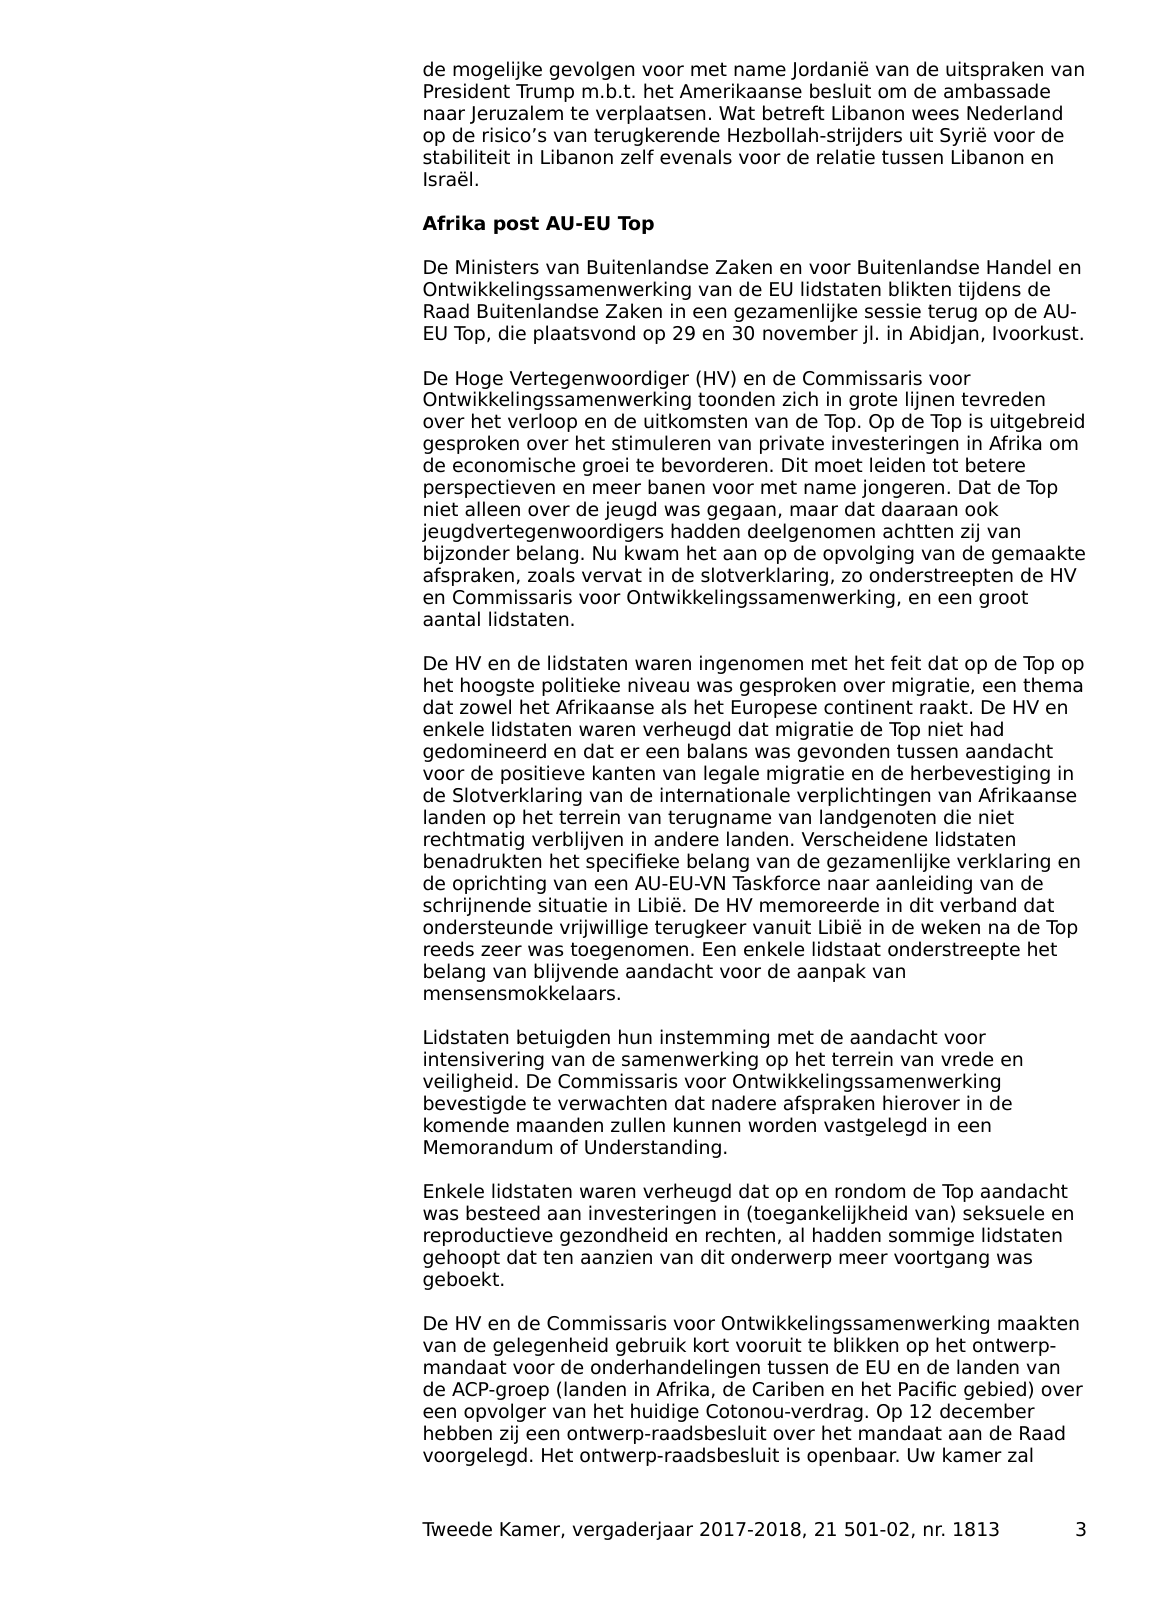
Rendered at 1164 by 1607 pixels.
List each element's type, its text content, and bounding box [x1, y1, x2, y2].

text De Hoge Vertegenwoordiger (HV) en de Commissaris voor Ontwikkelingssamenwerking toonden zich in grote lijnen tevreden over het verloop en de uitkomsten van de Top. Op de Top is uitgebreid gesproken over het stimuleren van private investeringen in Afrika om de economische groei te bevorderen. Dit moet leiden tot betere perspectieven en meer banen voor met name jongeren. Dat de Top niet alleen over de jeugd was gegaan, maar dat daaraan ook jeugdvertegenwoordigers hadden deelgenomen achtten zij van bijzonder belang. Nu kwam het aan op de opvolging van de gemaakte afspraken, zoals vervat in de slotverklaring, zo onderstreepten de HV en Commissaris voor Ontwikkelingssamenwerking, en een groot aantal lidstaten. [422, 367, 1087, 631]
subtitle Afrika post AU-EU Top [422, 213, 1087, 235]
text De Ministers van Buitenlandse Zaken en voor Buitenlandse Handel en Ontwikkelingssamenwerking van de EU lidstaten blikten tijdens de Raad Buitenlandse Zaken in een gezamenlijke sessie terug op de AU-EU Top, die plaatsvond op 29 en 30 november jl. in Abidjan, Ivoorkust. [422, 257, 1087, 345]
text De HV en de lidstaten waren ingenomen met het feit dat op de Top op het hoogste politieke niveau was gesproken over migratie, een thema dat zowel het Afrikaanse als het Europese continent raakt. De HV en enkele lidstaten waren verheugd dat migratie de Top niet had gedomineerd en dat er een balans was gevonden tussen aandacht voor de positieve kanten van legale migratie en de herbevestiging in de Slotverklaring van de internationale verplichtingen van Afrikaanse landen op het terrein van terugname van landgenoten die niet rechtmatig verblijven in andere landen. Verscheidene lidstaten benadrukten het specifieke belang van de gezamenlijke verklaring en de oprichting van een AU-EU-VN Taskforce naar aanleiding van de schrijnende situatie in Libië. De HV memoreerde in dit verband dat ondersteunde vrijwillige terugkeer vanuit Libië in de weken na de Top reeds zeer was toegenomen. Een enkele lidstaat onderstreepte het belang van blijvende aandacht voor de aanpak van mensensmokkelaars. [422, 653, 1087, 1005]
text de mogelijke gevolgen voor met name Jordanië van de uitspraken van President Trump m.b.t. het Amerikaanse besluit om de ambassade naar Jeruzalem te verplaatsen. Wat betreft Libanon wees Nederland op de risico’s van terugkerende Hezbollah-strijders uit Syrië voor de stabiliteit in Libanon zelf evenals voor de relatie tussen Libanon en Israël. [422, 59, 1087, 191]
text Enkele lidstaten waren verheugd dat op en rondom de Top aandacht was besteed aan investeringen in (toegankelijkheid van) seksuele en reproductieve gezondheid en rechten, al hadden sommige lidstaten gehoopt dat ten aanzien van dit onderwerp meer voortgang was geboekt. [422, 1181, 1087, 1291]
text Lidstaten betuigden hun instemming met de aandacht voor intensivering van de samenwerking op het terrein van vrede en veiligheid. De Commissaris voor Ontwikkelingssamenwerking bevestigde te verwachten dat nadere afspraken hierover in de komende maanden zullen kunnen worden vastgelegd in een Memorandum of Understanding. [422, 1027, 1087, 1159]
text De HV en de Commissaris voor Ontwikkelingssamenwerking maakten van de gelegenheid gebruik kort vooruit te blikken op het ontwerp-mandaat voor de onderhandelingen tussen de EU en de landen van de ACP-groep (landen in Afrika, de Cariben en het Pacific gebied) over een opvolger van het huidige Cotonou-verdrag. Op 12 december hebben zij een ontwerp-raadsbesluit over het mandaat aan de Raad voorgelegd. Het ontwerp-raadsbesluit is openbaar. Uw kamer zal [422, 1313, 1087, 1467]
